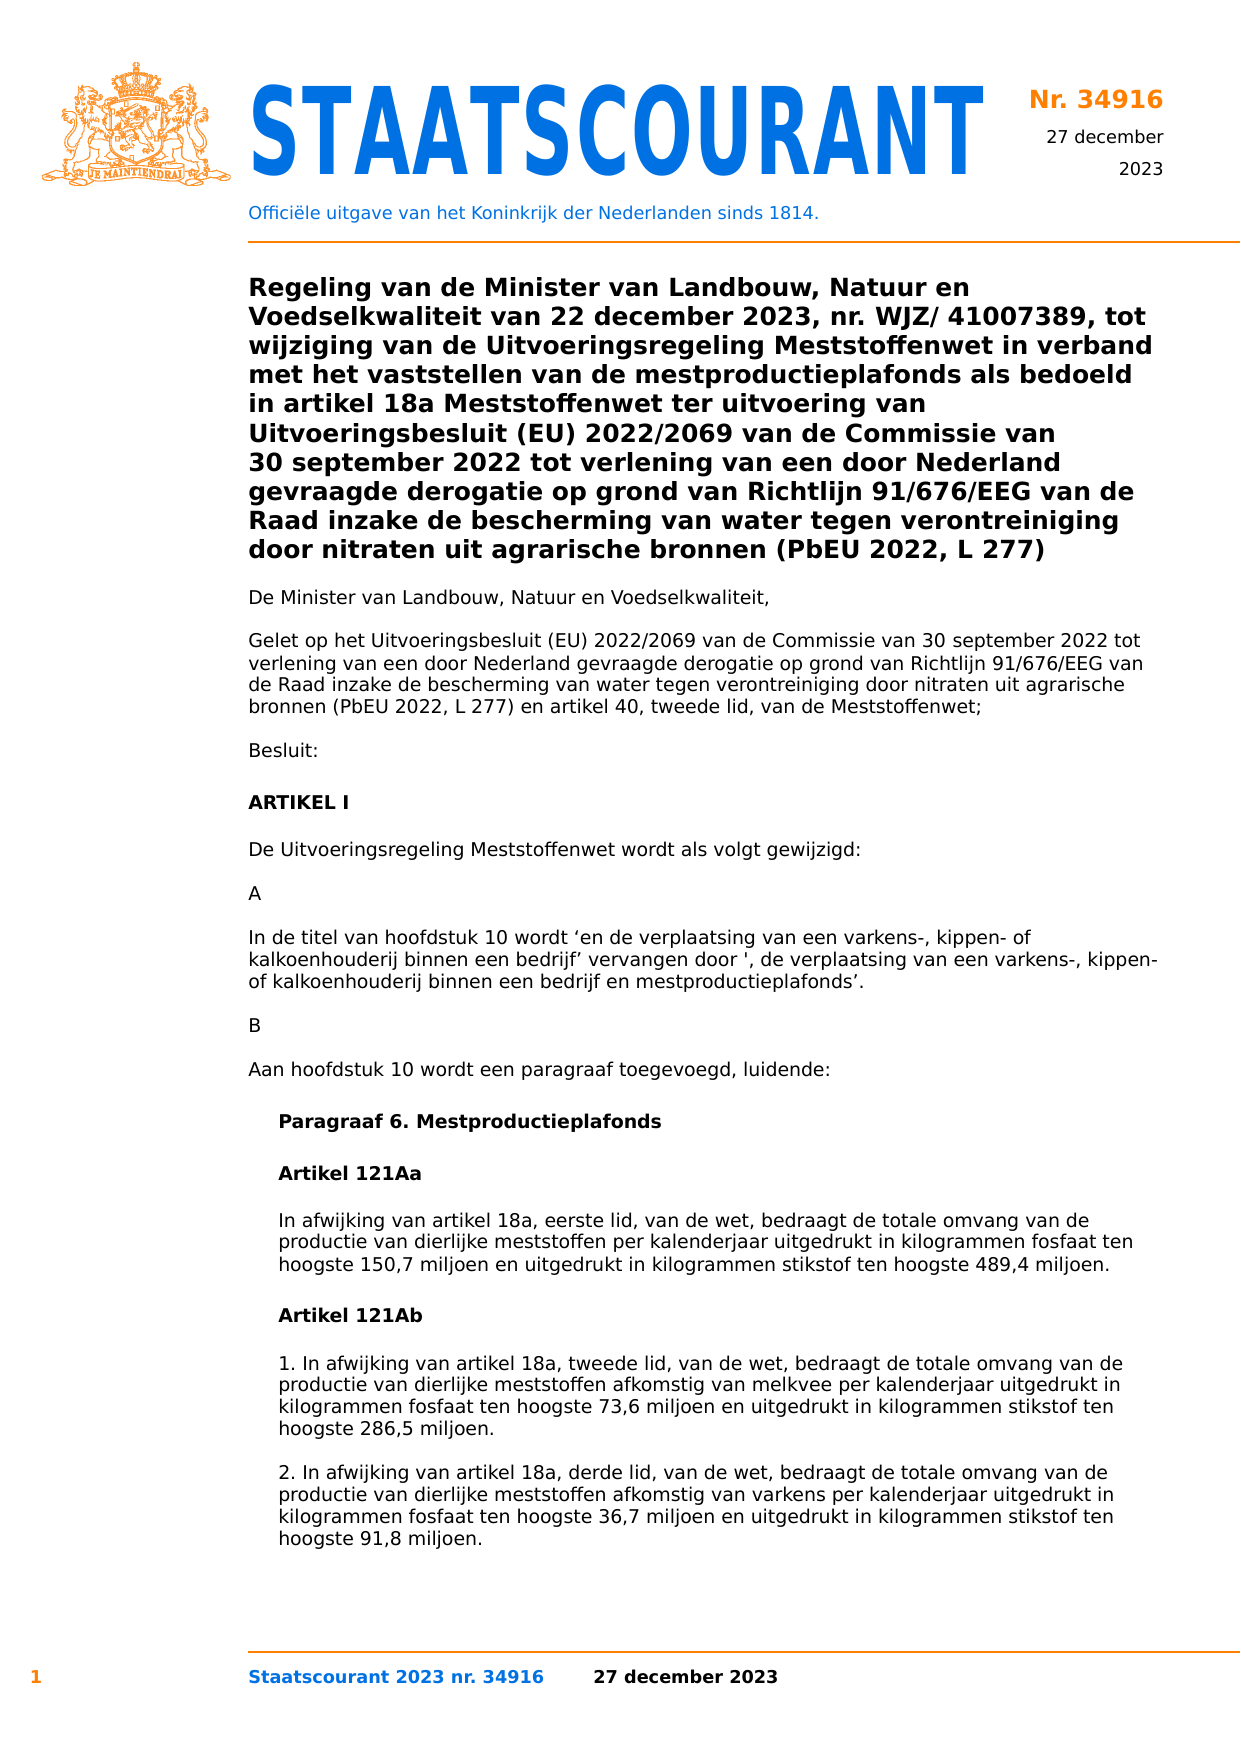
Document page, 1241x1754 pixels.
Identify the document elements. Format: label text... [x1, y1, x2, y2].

text B [248, 1015, 1163, 1037]
subtitle Paragraaf 6. Mestproductieplafonds [278, 1111, 1163, 1132]
table_cell 2023 [998, 153, 1240, 203]
subtitle Artikel 121Aa [278, 1162, 1163, 1184]
table_cell Officiële uitgave van het Koninkrijk der Nederlanden sinds 1814. [248, 203, 1240, 241]
text A [248, 883, 1163, 905]
text De Minister van Landbouw, Natuur en Voedselkwaliteit, [248, 587, 1163, 608]
table_header Nr. 34916 [998, 62, 1240, 121]
table_header [25, 62, 248, 241]
subtitle Regeling van de Minister van Landbouw, Natuur en Voedselkwaliteit van 22 december 2023, nr. WJZ/ 41007389, tot wijziging van de Uitvoeringsregeling Meststoffenwet in verband met het vaststellen van de mestproductieplafonds als bedoeld in artikel 18a Meststoffenwet ter uitvoering van Uitvoeringsbesluit (EU) 2022/2069 van de Commissie van 30 september 2022 tot verlening van een door Nederland gevraagde derogatie op grond van Richtlijn 91/676/EEG van de Raad inzake de bescherming van water tegen verontreiniging door nitraten uit agrarische bronnen (PbEU 2022, L 277) [248, 273, 1163, 565]
table_header STAATSCOURANT [248, 62, 998, 203]
picture [41, 62, 231, 186]
text De Uitvoeringsregeling Meststoffenwet wordt als volgt gewijzigd: [248, 839, 1163, 861]
text In afwijking van artikel 18a, eerste lid, van de wet, bedraagt de totale omvang van de productie van dierlijke meststoffen per kalenderjaar uitgedrukt in kilogrammen fosfaat ten hoogste 150,7 miljoen en uitgedrukt in kilogrammen stikstof ten hoogste 489,4 miljoen. [278, 1209, 1163, 1275]
subtitle ARTIKEL I [248, 792, 1163, 814]
subtitle Artikel 121Ab [278, 1305, 1163, 1327]
text 1. In afwijking van artikel 18a, tweede lid, van de wet, bedraagt de totale omvang van de productie van dierlijke meststoffen afkomstig van melkvee per kalenderjaar uitgedrukt in kilogrammen fosfaat ten hoogste 73,6 miljoen en uitgedrukt in kilogrammen stikstof ten hoogste 286,5 miljoen. [278, 1352, 1163, 1440]
text In de titel van hoofdstuk 10 wordt ‘en de verplaatsing van een varkens-, kippen- of kalkoenhouderij binnen een bedrijf’ vervangen door ', de verplaatsing van een varkens-, kippen- of kalkoenhouderij binnen een bedrijf en mestproductieplafonds’. [248, 927, 1163, 993]
text 2. In afwijking van artikel 18a, derde lid, van de wet, bedraagt de totale omvang van de productie van dierlijke meststoffen afkomstig van varkens per kalenderjaar uitgedrukt in kilogrammen fosfaat ten hoogste 36,7 miljoen en uitgedrukt in kilogrammen stikstof ten hoogste 91,8 miljoen. [278, 1462, 1163, 1550]
text Besluit: [248, 740, 1163, 762]
text Gelet op het Uitvoeringsbesluit (EU) 2022/2069 van de Commissie van 30 september 2022 tot verlening van een door Nederland gevraagde derogatie op grond van Richtlijn 91/676/EEG van de Raad inzake de bescherming van water tegen verontreiniging door nitraten uit agrarische bronnen (PbEU 2022, L 277) en artikel 40, tweede lid, van de Meststoffenwet; [248, 630, 1163, 718]
table_cell 27 december [998, 121, 1240, 153]
text Aan hoofdstuk 10 wordt een paragraaf toegevoegd, luidende: [248, 1058, 1163, 1081]
